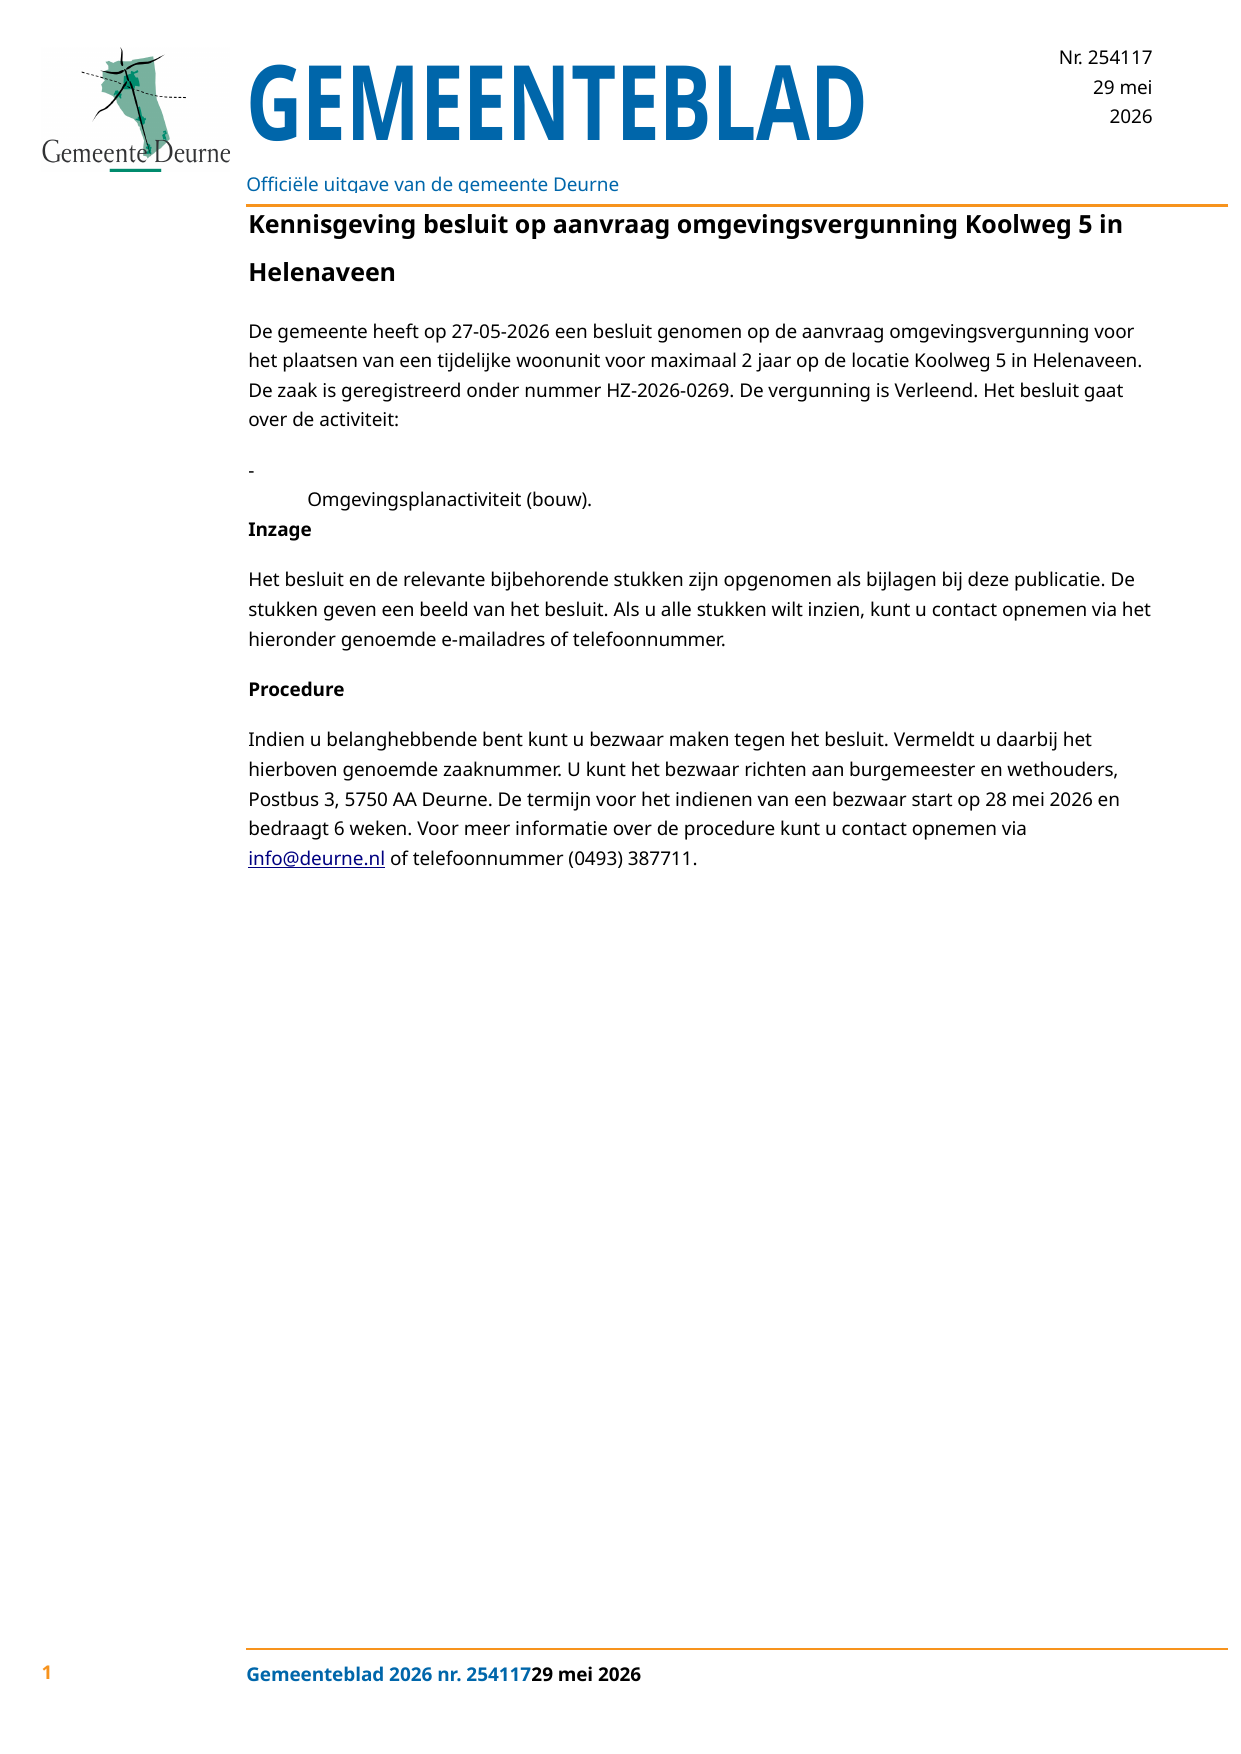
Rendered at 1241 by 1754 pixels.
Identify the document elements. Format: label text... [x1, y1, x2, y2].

text Kennisgeving besluit op aanvraag omgevingsvergunning Koolweg 5 in Helenaveen [248, 207, 1152, 288]
text Procedure [248, 676, 1152, 702]
text Indien u belanghebbende bent kunt u bezwaar maken tegen het besluit. Vermeldt u daarbij het hierboven genoemde zaaknummer. U kunt het bezwaar richten aan burgemeester en wethouders, Postbus 3, 5750 AA Deurne. De termijn voor het indienen van een bezwaar start op 28 mei 2026 en bedraagt 6 weken. Voor meer informatie over de procedure kunt u contact opnemen via info@deurne.nl of telefoonnummer (0493) 387711. [248, 727, 1152, 871]
text De gemeente heeft op 27-05-2026 een besluit genomen op de aanvraag omgevingsvergunning voor het plaatsen van een tijdelijke woonunit voor maximaal 2 jaar op de locatie Koolweg 5 in Helenaveen. De zaak is geregistreerd onder nummer HZ-2026-0269. De vergunning is Verleend. Het besluit gaat over de activiteit: [248, 318, 1152, 432]
text Het besluit en de relevante bijbehorende stukken zijn opgenomen als bijlagen bij deze publicatie. De stukken geven een beeld van het besluit. Als u alle stukken wilt inzien, kunt u contact opnemen via het hieronder genoemde e-mailadres of telefoonnummer. [248, 567, 1152, 652]
picture [41, 47, 231, 172]
list Omgevingsplanactiviteit (bouw). [248, 487, 1152, 512]
text Inzage [248, 516, 1152, 542]
